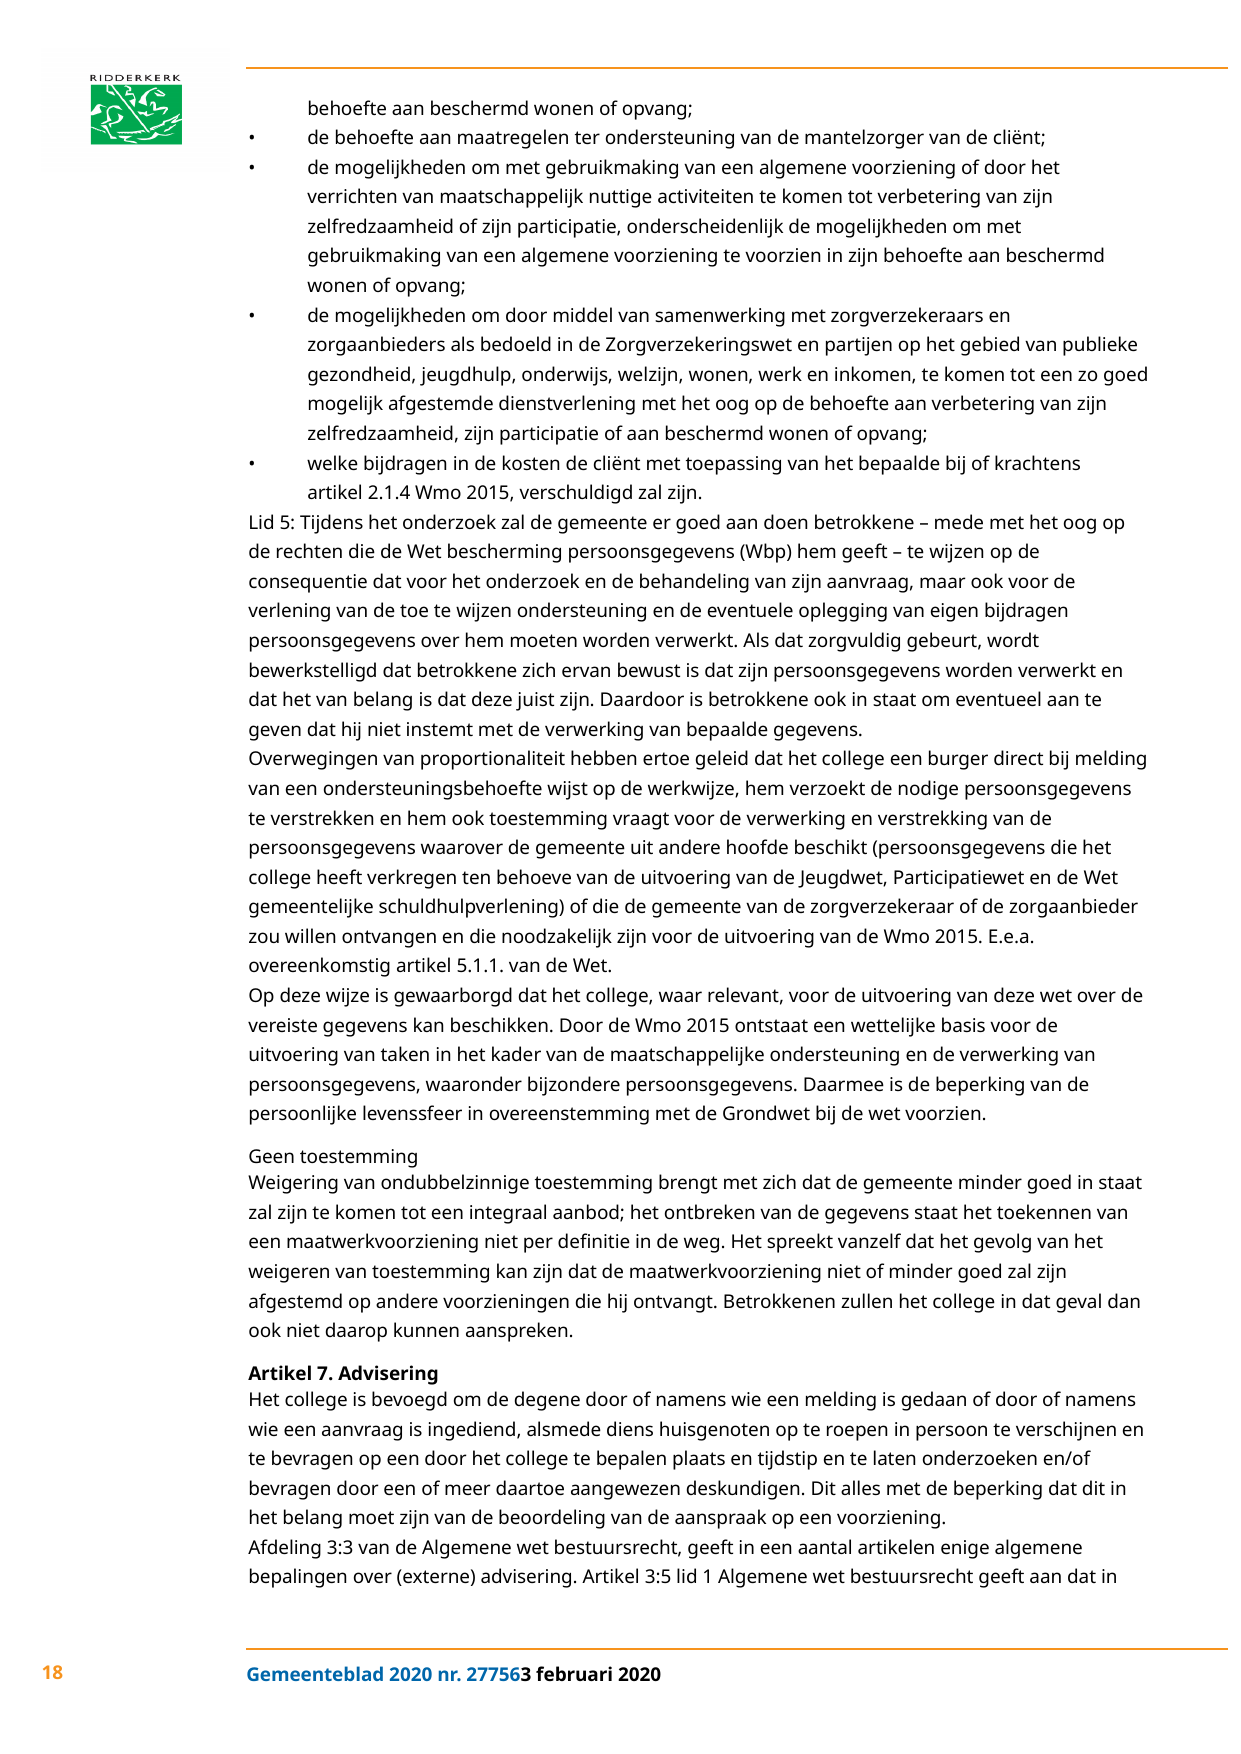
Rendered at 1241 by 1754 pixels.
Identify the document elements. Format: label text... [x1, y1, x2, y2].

list de mogelijkheden om met gebruikmaking van een algemene voorziening of door het verrichten van maatschappelijk nuttige activiteiten te komen tot verbetering van zijn zelfredzaamheid of zijn participatie, onderscheidenlijk de mogelijkheden om met gebruikmaking van een algemene voorziening te voorzien in zijn behoefte aan beschermd wonen of opvang; [248, 154, 1152, 298]
text Weigering van ondubbelzinnige toestemming brengt met zich dat de gemeente minder goed in staat zal zijn te komen tot een integraal aanbod; het ontbreken van de gegevens staat het toekennen van een maatwerkvoorziening niet per definitie in de weg. Het spreekt vanzelf dat het gevolg van het weigeren van toestemming kan zijn dat de maatwerkvoorziening niet of minder goed zal zijn afgestemd op andere voorzieningen die hij ontvangt. Betrokkenen zullen het college in dat geval dan ook niet daarop kunnen aanspreken. [248, 1169, 1152, 1343]
text Op deze wijze is gewaarborgd dat het college, waar relevant, voor de uitvoering van deze wet over de vereiste gegevens kan beschikken. Door de Wmo 2015 ontstaat een wettelijke basis voor de uitvoering van taken in het kader van de maatschappelijke ondersteuning en de verwerking van persoonsgegevens, waaronder bijzondere persoonsgegevens. Daarmee is de beperking van de persoonlijke levenssfeer in overeenstemming met de Grondwet bij de wet voorzien. [248, 982, 1152, 1126]
text Artikel 7. Advisering [248, 1361, 1152, 1386]
text Geen toestemming [248, 1144, 1152, 1169]
text Het college is bevoegd om de degene door of namens wie een melding is gedaan of door of namens wie een aanvraag is ingediend, alsmede diens huisgenoten op te roepen in persoon te verschijnen en te bevragen op een door het college te bepalen plaats en tijdstip en te laten onderzoeken en/of bevragen door een of meer daartoe aangewezen deskundigen. Dit alles met de beperking dat dit in het belang moet zijn van de beoordeling van de aanspraak op een voorziening. [248, 1386, 1152, 1530]
list behoefte aan beschermd wonen of opvang; [248, 95, 1152, 121]
list de mogelijkheden om door middel van samenwerking met zorgverzekeraars en zorgaanbieders als bedoeld in de Zorgverzekeringswet en partijen op het gebied van publieke gezondheid, jeugdhulp, onderwijs, welzijn, wonen, werk en inkomen, te komen tot een zo goed mogelijk afgestemde dienstverlening met het oog op de behoefte aan verbetering van zijn zelfredzaamheid, zijn participatie of aan beschermd wonen of opvang; [248, 302, 1152, 446]
list welke bijdragen in de kosten de cliënt met toepassing van het bepaalde bij of krachtens artikel 2.1.4 Wmo 2015, verschuldigd zal zijn. [248, 450, 1152, 505]
list de behoefte aan maatregelen ter ondersteuning van de mantelzorger van de cliënt; [248, 124, 1152, 150]
picture [41, 47, 231, 172]
text Afdeling 3:3 van de Algemene wet bestuursrecht, geeft in een aantal artikelen enige algemene bepalingen over (externe) advisering. Artikel 3:5 lid 1 Algemene wet bestuursrecht geeft aan dat in [248, 1534, 1152, 1589]
text Overwegingen van proportionaliteit hebben ertoe geleid dat het college een burger direct bij melding van een ondersteuningsbehoefte wijst op de werkwijze, hem verzoekt de nodige persoonsgegevens te verstrekken en hem ook toestemming vraagt voor de verwerking en verstrekking van de persoonsgegevens waarover de gemeente uit andere hoofde beschikt (persoonsgegevens die het college heeft verkregen ten behoeve van de uitvoering van de Jeugdwet, Participatiewet en de Wet gemeentelijke schuldhulpverlening) of die de gemeente van de zorgverzekeraar of de zorgaanbieder zou willen ontvangen en die noodzakelijk zijn voor de uitvoering van de Wmo 2015. E.e.a. overeenkomstig artikel 5.1.1. van de Wet. [248, 746, 1152, 978]
text Lid 5: Tijdens het onderzoek zal de gemeente er goed aan doen betrokkene – mede met het oog op de rechten die de Wet bescherming persoonsgegevens (Wbp) hem geeft – te wijzen op de consequentie dat voor het onderzoek en de behandeling van zijn aanvraag, maar ook voor de verlening van de toe te wijzen ondersteuning en de eventuele oplegging van eigen bijdragen persoonsgegevens over hem moeten worden verwerkt. Als dat zorgvuldig gebeurt, wordt bewerkstelligd dat betrokkene zich ervan bewust is dat zijn persoonsgegevens worden verwerkt en dat het van belang is dat deze juist zijn. Daardoor is betrokkene ook in staat om eventueel aan te geven dat hij niet instemt met de verwerking van bepaalde gegevens. [248, 509, 1152, 742]
